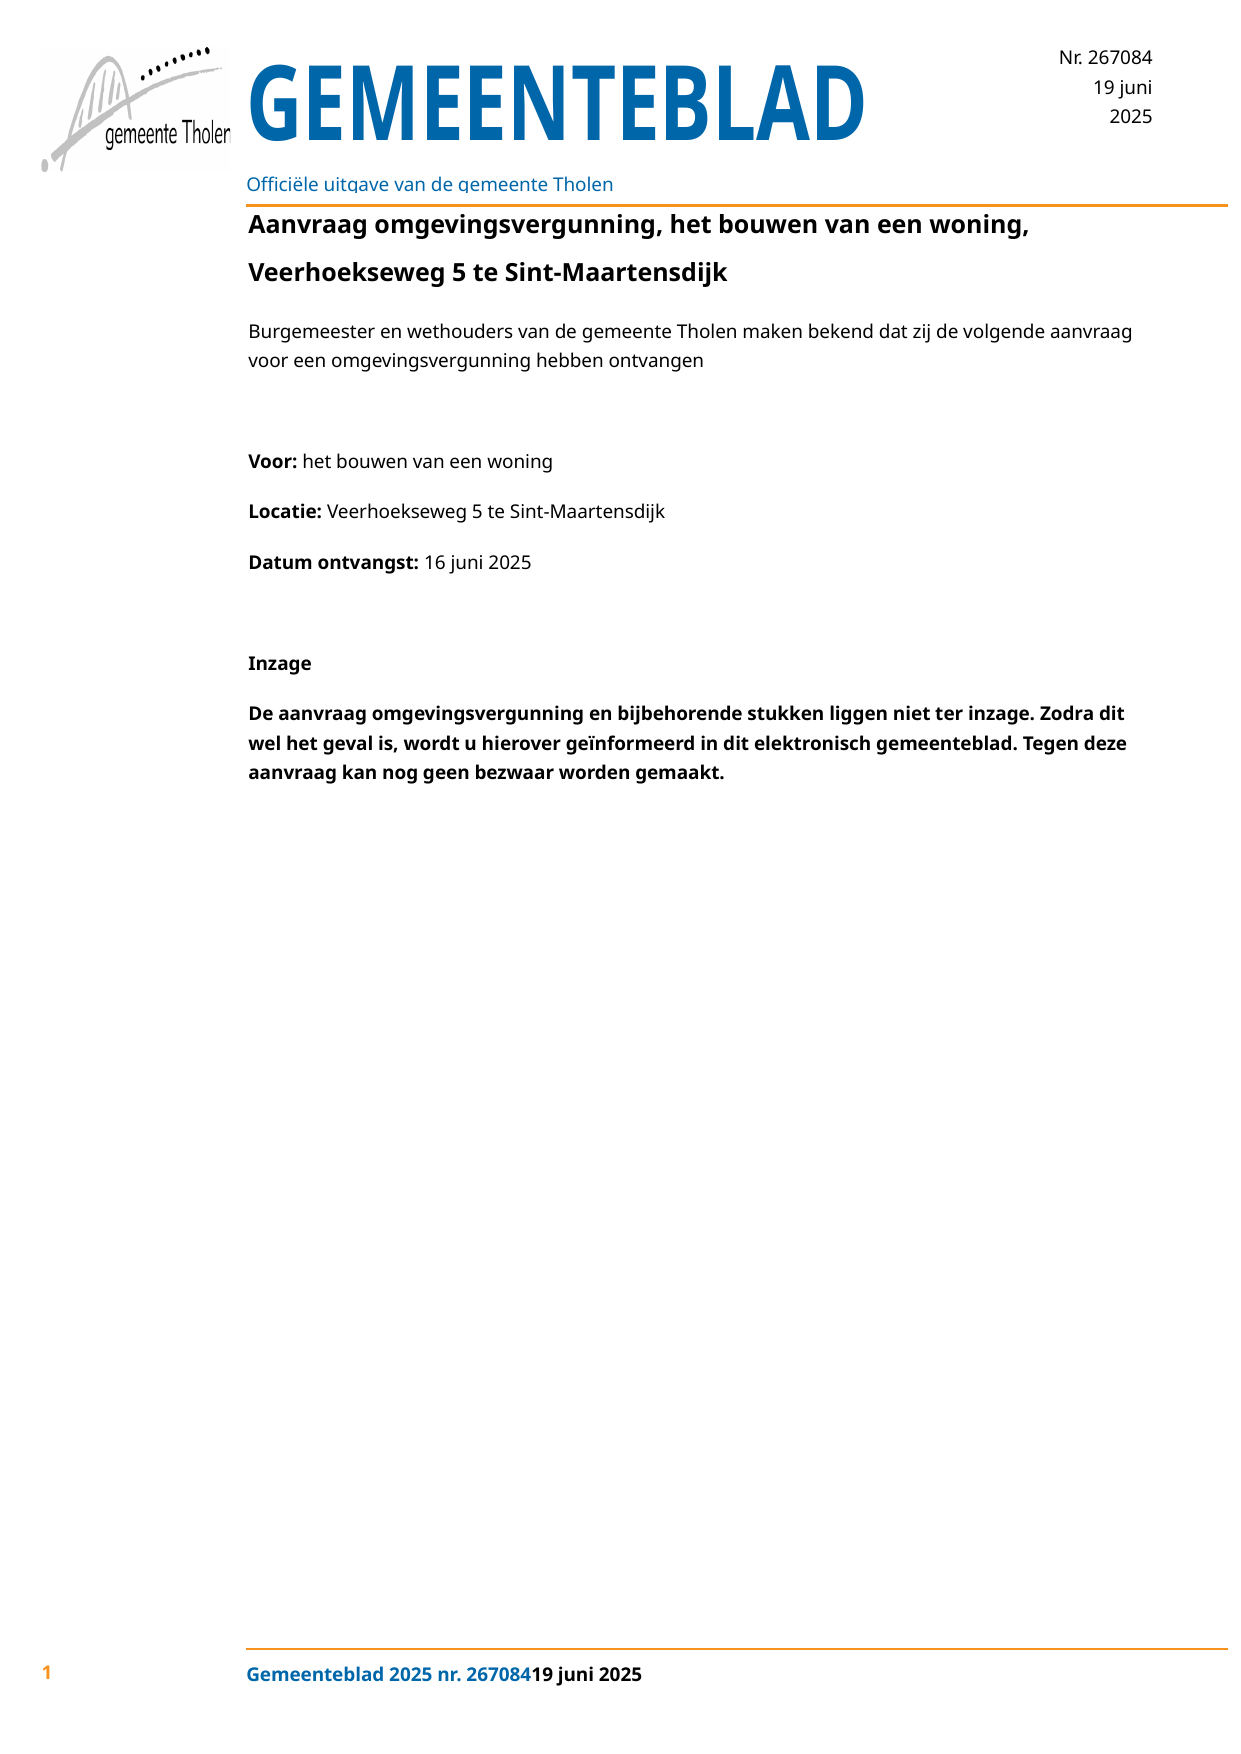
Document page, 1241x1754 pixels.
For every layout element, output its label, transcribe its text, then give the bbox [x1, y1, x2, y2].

text De aanvraag omgevingsvergunning en bijbehorende stukken liggen niet ter inzage. Zodra dit wel het geval is, wordt u hierover geïnformeerd in dit elektronisch gemeenteblad. Tegen deze aanvraag kan nog geen bezwaar worden gemaakt. [248, 700, 1152, 785]
text Burgemeester en wethouders van de gemeente Tholen maken bekend dat zij de volgende aanvraag voor een omgevingsvergunning hebben ontvangen [248, 318, 1152, 373]
text Voor: het bouwen van een woning [248, 448, 1152, 474]
picture [41, 47, 231, 172]
text Aanvraag omgevingsvergunning, het bouwen van een woning, Veerhoekseweg 5 te Sint-Maartensdijk [248, 207, 1152, 288]
text Datum ontvangst: 16 juni 2025 [248, 549, 1152, 575]
text Inzage [248, 650, 1152, 676]
text Locatie: Veerhoekseweg 5 te Sint-Maartensdijk [248, 499, 1152, 524]
